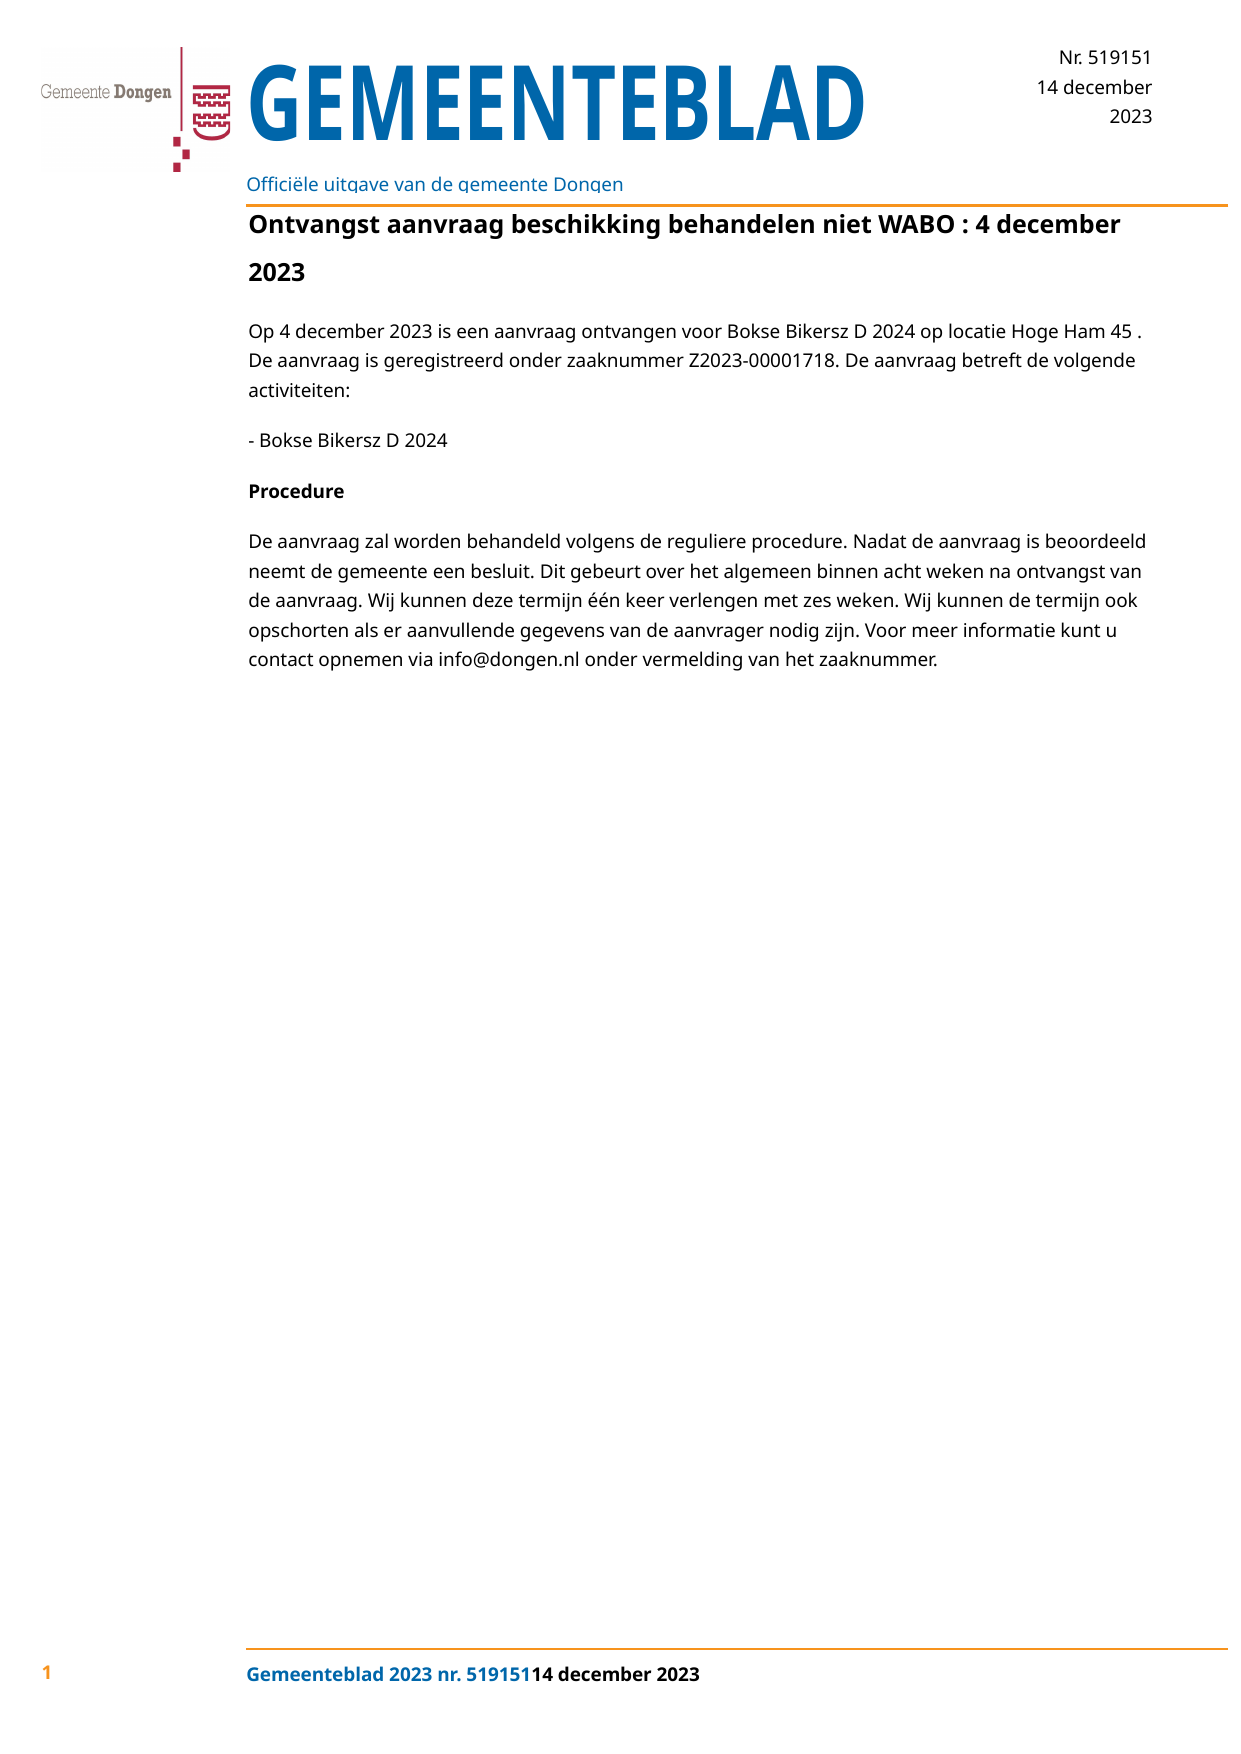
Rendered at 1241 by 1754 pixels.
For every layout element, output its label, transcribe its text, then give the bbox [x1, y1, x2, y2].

text - Bokse Bikersz D 2024 [248, 427, 1152, 453]
picture [41, 47, 231, 172]
text De aanvraag zal worden behandeld volgens de reguliere procedure. Nadat de aanvraag is beoordeeld neemt de gemeente een besluit. Dit gebeurt over het algemeen binnen acht weken na ontvangst van de aanvraag. Wij kunnen deze termijn één keer verlengen met zes weken. Wij kunnen de termijn ook opschorten als er aanvullende gegevens van de aanvrager nodig zijn. Voor meer informatie kunt u contact opnemen via info@dongen.nl onder vermelding van het zaaknummer. [248, 528, 1152, 672]
text Ontvangst aanvraag beschikking behandelen niet WABO : 4 december 2023 [248, 207, 1152, 288]
text Op 4 december 2023 is een aanvraag ontvangen voor Bokse Bikersz D 2024 op locatie Hoge Ham 45 . De aanvraag is geregistreerd onder zaaknummer Z2023-00001718. De aanvraag betreft de volgende activiteiten: [248, 318, 1152, 403]
text Procedure [248, 478, 1152, 504]
